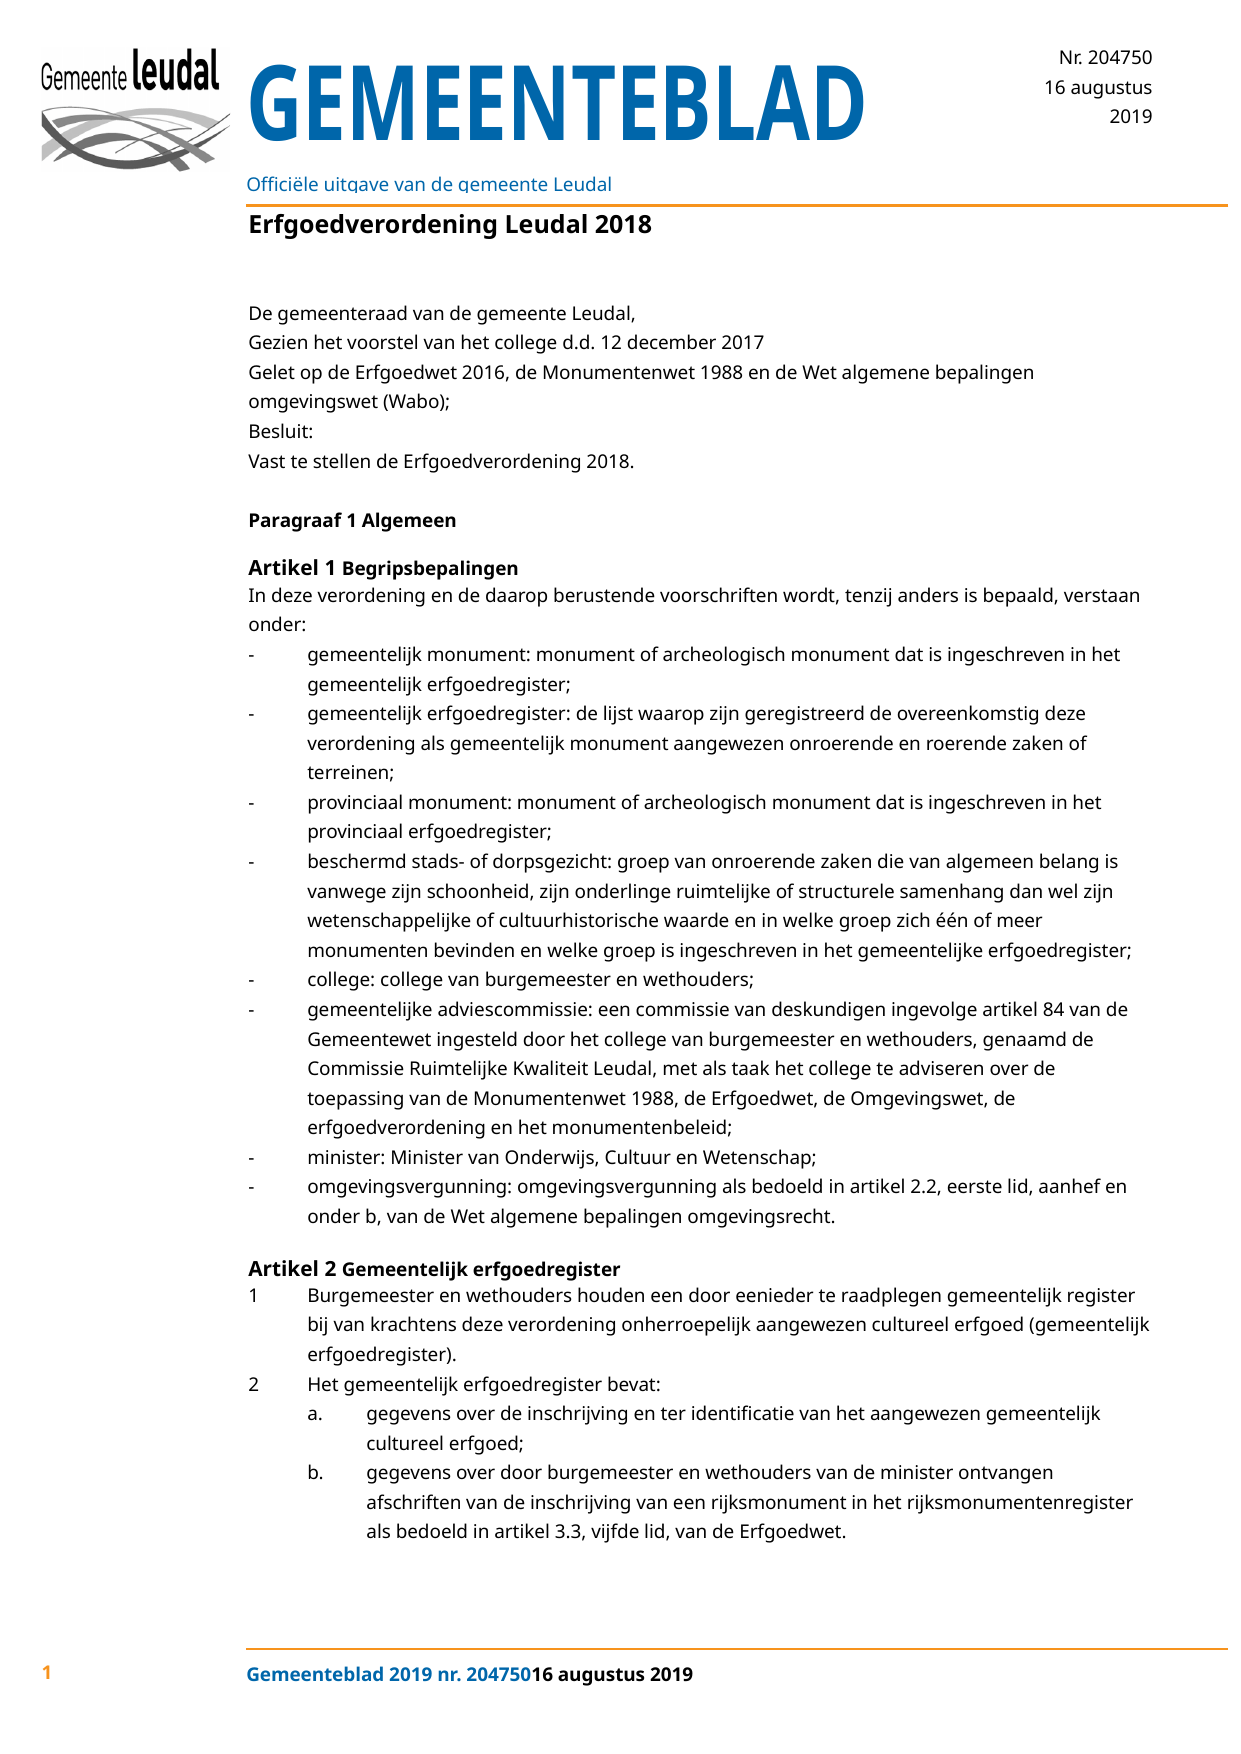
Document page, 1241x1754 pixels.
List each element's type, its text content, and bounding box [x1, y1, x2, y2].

text Artikel 2 Gemeentelijk erfgoedregister [248, 1254, 1152, 1282]
list provinciaal monument: monument of archeologisch monument dat is ingeschreven in het provinciaal erfgoedregister; [248, 789, 1152, 844]
text In deze verordening en de daarop berustende voorschriften wordt, tenzij anders is bepaald, verstaan onder: [248, 582, 1152, 637]
list gegevens over de inschrijving en ter identificatie van het aangewezen gemeentelijk cultureel erfgoed; [307, 1400, 1152, 1456]
text Vast te stellen de Erfgoedverordening 2018. [248, 448, 1152, 473]
text De gemeenteraad van de gemeente Leudal, [248, 300, 1152, 326]
list Het gemeentelijk erfgoedregister bevat: [248, 1371, 1152, 1397]
picture [41, 47, 231, 172]
list gemeentelijk erfgoedregister: de lijst waarop zijn geregistreerd de overeenkomstig deze verordening als gemeentelijk monument aangewezen onroerende en roerende zaken of terreinen; [248, 700, 1152, 785]
list minister: Minister van Onderwijs, Cultuur en Wetenschap; [248, 1144, 1152, 1170]
list beschermd stads- of dorpsgezicht: groep van onroerende zaken die van algemeen belang is vanwege zijn schoonheid, zijn onderlinge ruimtelijke of structurele samenhang dan wel zijn wetenschappelijke of cultuurhistorische waarde en in welke groep zich één of meer monumenten bevinden en welke groep is ingeschreven in het gemeentelijke erfgoedregister; [248, 848, 1152, 963]
text Erfgoedverordening Leudal 2018 [248, 207, 1152, 241]
text Artikel 1 Begripsbepalingen [248, 553, 1152, 582]
list gemeentelijk monument: monument of archeologisch monument dat is ingeschreven in het gemeentelijk erfgoedregister; [248, 641, 1152, 696]
text Besluit: [248, 418, 1152, 444]
text Paragraaf 1 Algemeen [248, 507, 1152, 533]
list college: college van burgemeester en wethouders; [248, 967, 1152, 992]
list omgevingsvergunning: omgevingsvergunning als bedoeld in artikel 2.2, eerste lid, aanhef en onder b, van de Wet algemene bepalingen omgevingsrecht. [248, 1174, 1152, 1229]
list Burgemeester en wethouders houden een door eenieder te raadplegen gemeentelijk register bij van krachtens deze verordening onherroepelijk aangewezen cultureel erfgoed (gemeentelijk erfgoedregister). [248, 1282, 1152, 1367]
list gemeentelijke adviescommissie: een commissie van deskundigen ingevolge artikel 84 van de Gemeentewet ingesteld door het college van burgemeester en wethouders, genaamd de Commissie Ruimtelijke Kwaliteit Leudal, met als taak het college te adviseren over de toepassing van de Monumentenwet 1988, de Erfgoedwet, de Omgevingswet, de erfgoedverordening en het monumentenbeleid; [248, 996, 1152, 1140]
text Gezien het voorstel van het college d.d. 12 december 2017 [248, 329, 1152, 355]
text Gelet op de Erfgoedwet 2016, de Monumentenwet 1988 en de Wet algemene bepalingen omgevingswet (Wabo); [248, 359, 1152, 414]
list gegevens over door burgemeester en wethouders van de minister ontvangen afschriften van de inschrijving van een rijksmonument in het rijksmonumentenregister als bedoeld in artikel 3.3, vijfde lid, van de Erfgoedwet. [307, 1459, 1152, 1544]
